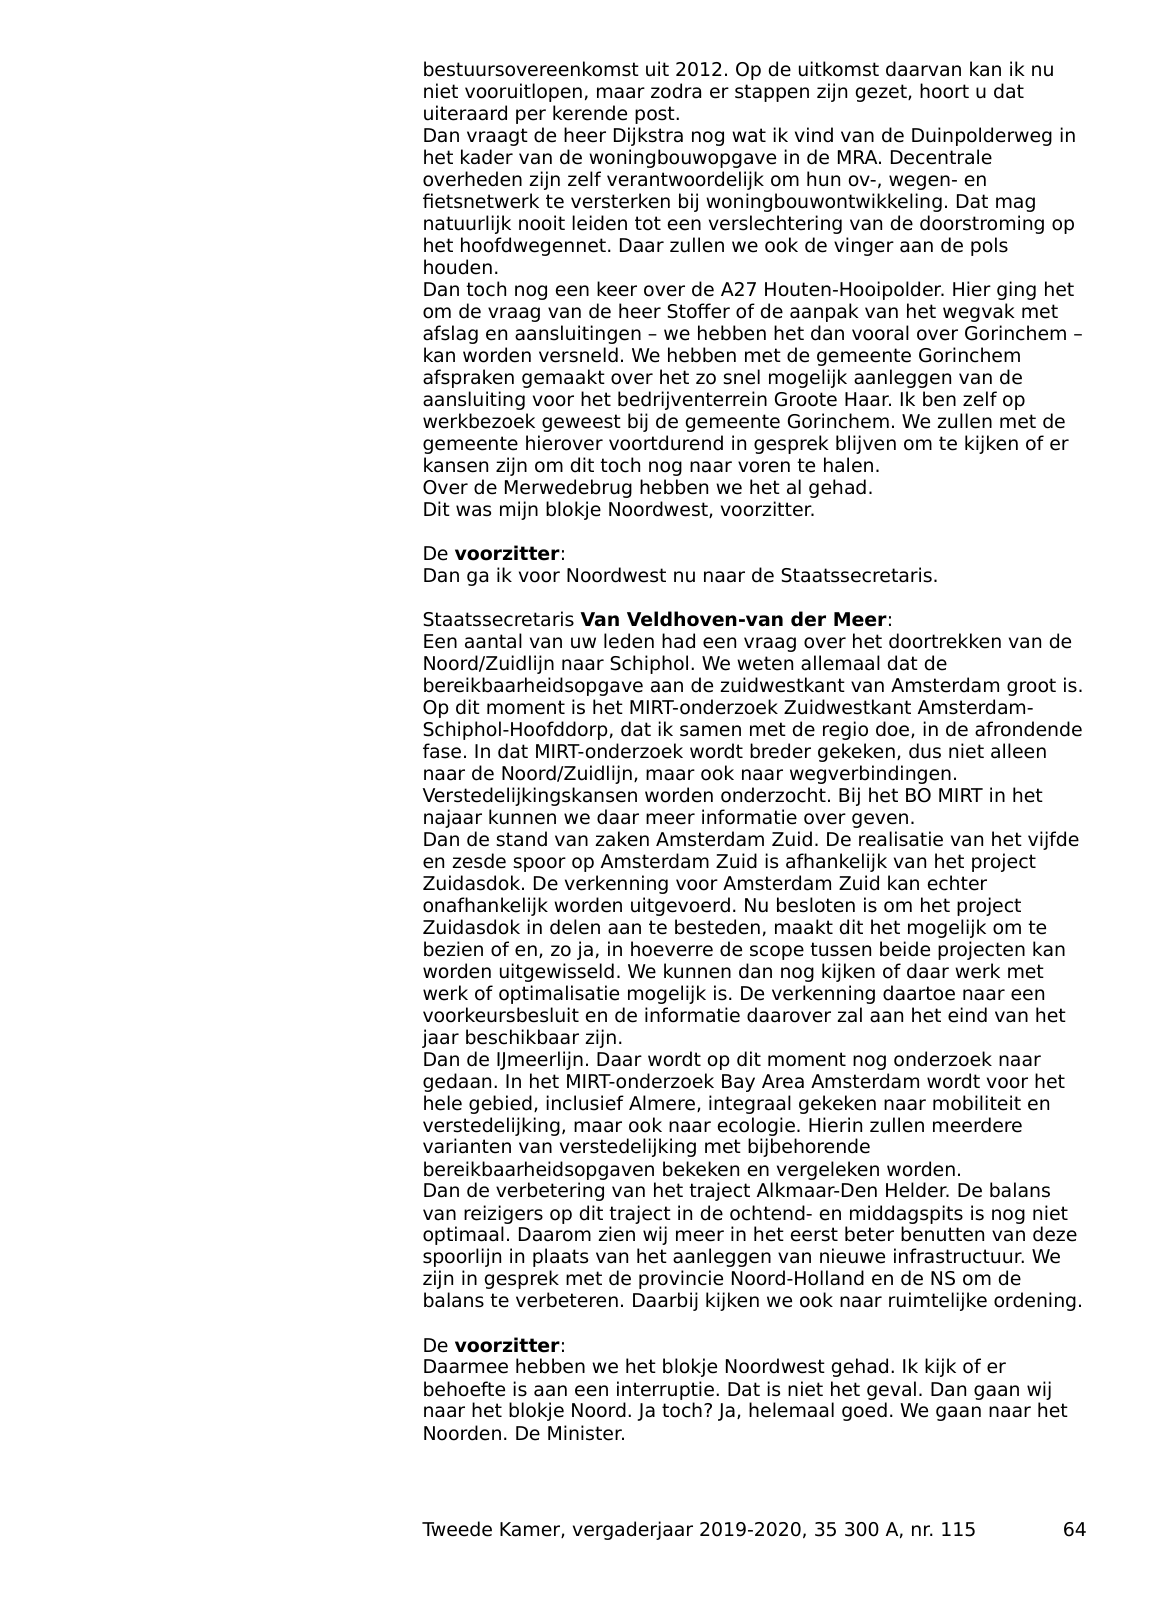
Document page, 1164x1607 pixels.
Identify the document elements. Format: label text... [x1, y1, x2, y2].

text De voorzitter: [422, 1334, 1087, 1356]
text Dan toch nog een keer over de A27 Houten-Hooipolder. Hier ging het om de vraag van de heer Stoffer of de aanpak van het wegvak met afslag en aansluitingen – we hebben het dan vooral over Gorinchem – kan worden versneld. We hebben met de gemeente Gorinchem afspraken gemaakt over het zo snel mogelijk aanleggen van de aansluiting voor het bedrijventerrein Groote Haar. Ik ben zelf op werkbezoek geweest bij de gemeente Gorinchem. We zullen met de gemeente hierover voortdurend in gesprek blijven om te kijken of er kansen zijn om dit toch nog naar voren te halen. [422, 279, 1087, 477]
text Een aantal van uw leden had een vraag over het doortrekken van de Noord/Zuidlijn naar Schiphol. We weten allemaal dat de bereikbaarheidsopgave aan de zuidwestkant van Amsterdam groot is. Op dit moment is het MIRT-onderzoek Zuidwestkant Amsterdam-Schiphol-Hoofddorp, dat ik samen met de regio doe, in de afrondende fase. In dat MIRT-onderzoek wordt breder gekeken, dus niet alleen naar de Noord/Zuidlijn, maar ook naar wegverbindingen. Verstedelijkingskansen worden onderzocht. Bij het BO MIRT in het najaar kunnen we daar meer informatie over geven. [422, 631, 1087, 829]
text De voorzitter: [422, 543, 1087, 565]
text Dan ga ik voor Noordwest nu naar de Staatssecretaris. [422, 565, 1087, 587]
text Dan de verbetering van het traject Alkmaar-Den Helder. De balans van reizigers op dit traject in de ochtend- en middagspits is nog niet optimaal. Daarom zien wij meer in het eerst beter benutten van deze spoorlijn in plaats van het aanleggen van nieuwe infrastructuur. We zijn in gesprek met de provincie Noord-Holland en de NS om de balans te verbeteren. Daarbij kijken we ook naar ruimtelijke ordening. [422, 1180, 1087, 1312]
text Dit was mijn blokje Noordwest, voorzitter. [422, 499, 1087, 521]
text Over de Merwedebrug hebben we het al gehad. [422, 477, 1087, 499]
text bestuursovereenkomst uit 2012. Op de uitkomst daarvan kan ik nu niet vooruitlopen, maar zodra er stappen zijn gezet, hoort u dat uiteraard per kerende post. [422, 59, 1087, 125]
text Dan de IJmeerlijn. Daar wordt op dit moment nog onderzoek naar gedaan. In het MIRT-onderzoek Bay Area Amsterdam wordt voor het hele gebied, inclusief Almere, integraal gekeken naar mobiliteit en verstedelijking, maar ook naar ecologie. Hierin zullen meerdere varianten van verstedelijking met bijbehorende bereikbaarheidsopgaven bekeken en vergeleken worden. [422, 1048, 1087, 1180]
text Daarmee hebben we het blokje Noordwest gehad. Ik kijk of er behoefte is aan een interruptie. Dat is niet het geval. Dan gaan wij naar het blokje Noord. Ja toch? Ja, helemaal goed. We gaan naar het Noorden. De Minister. [422, 1356, 1087, 1444]
text Dan vraagt de heer Dijkstra nog wat ik vind van de Duinpolderweg in het kader van de woningbouwopgave in de MRA. Decentrale overheden zijn zelf verantwoordelijk om hun ov-, wegen- en fietsnetwerk te versterken bij woningbouwontwikkeling. Dat mag natuurlijk nooit leiden tot een verslechtering van de doorstroming op het hoofdwegennet. Daar zullen we ook de vinger aan de pols houden. [422, 125, 1087, 279]
text Staatssecretaris Van Veldhoven-van der Meer: [422, 609, 1087, 631]
text Dan de stand van zaken Amsterdam Zuid. De realisatie van het vijfde en zesde spoor op Amsterdam Zuid is afhankelijk van het project Zuidasdok. De verkenning voor Amsterdam Zuid kan echter onafhankelijk worden uitgevoerd. Nu besloten is om het project Zuidasdok in delen aan te besteden, maakt dit het mogelijk om te bezien of en, zo ja, in hoeverre de scope tussen beide projecten kan worden uitgewisseld. We kunnen dan nog kijken of daar werk met werk of optimalisatie mogelijk is. De verkenning daartoe naar een voorkeursbesluit en de informatie daarover zal aan het eind van het jaar beschikbaar zijn. [422, 829, 1087, 1048]
